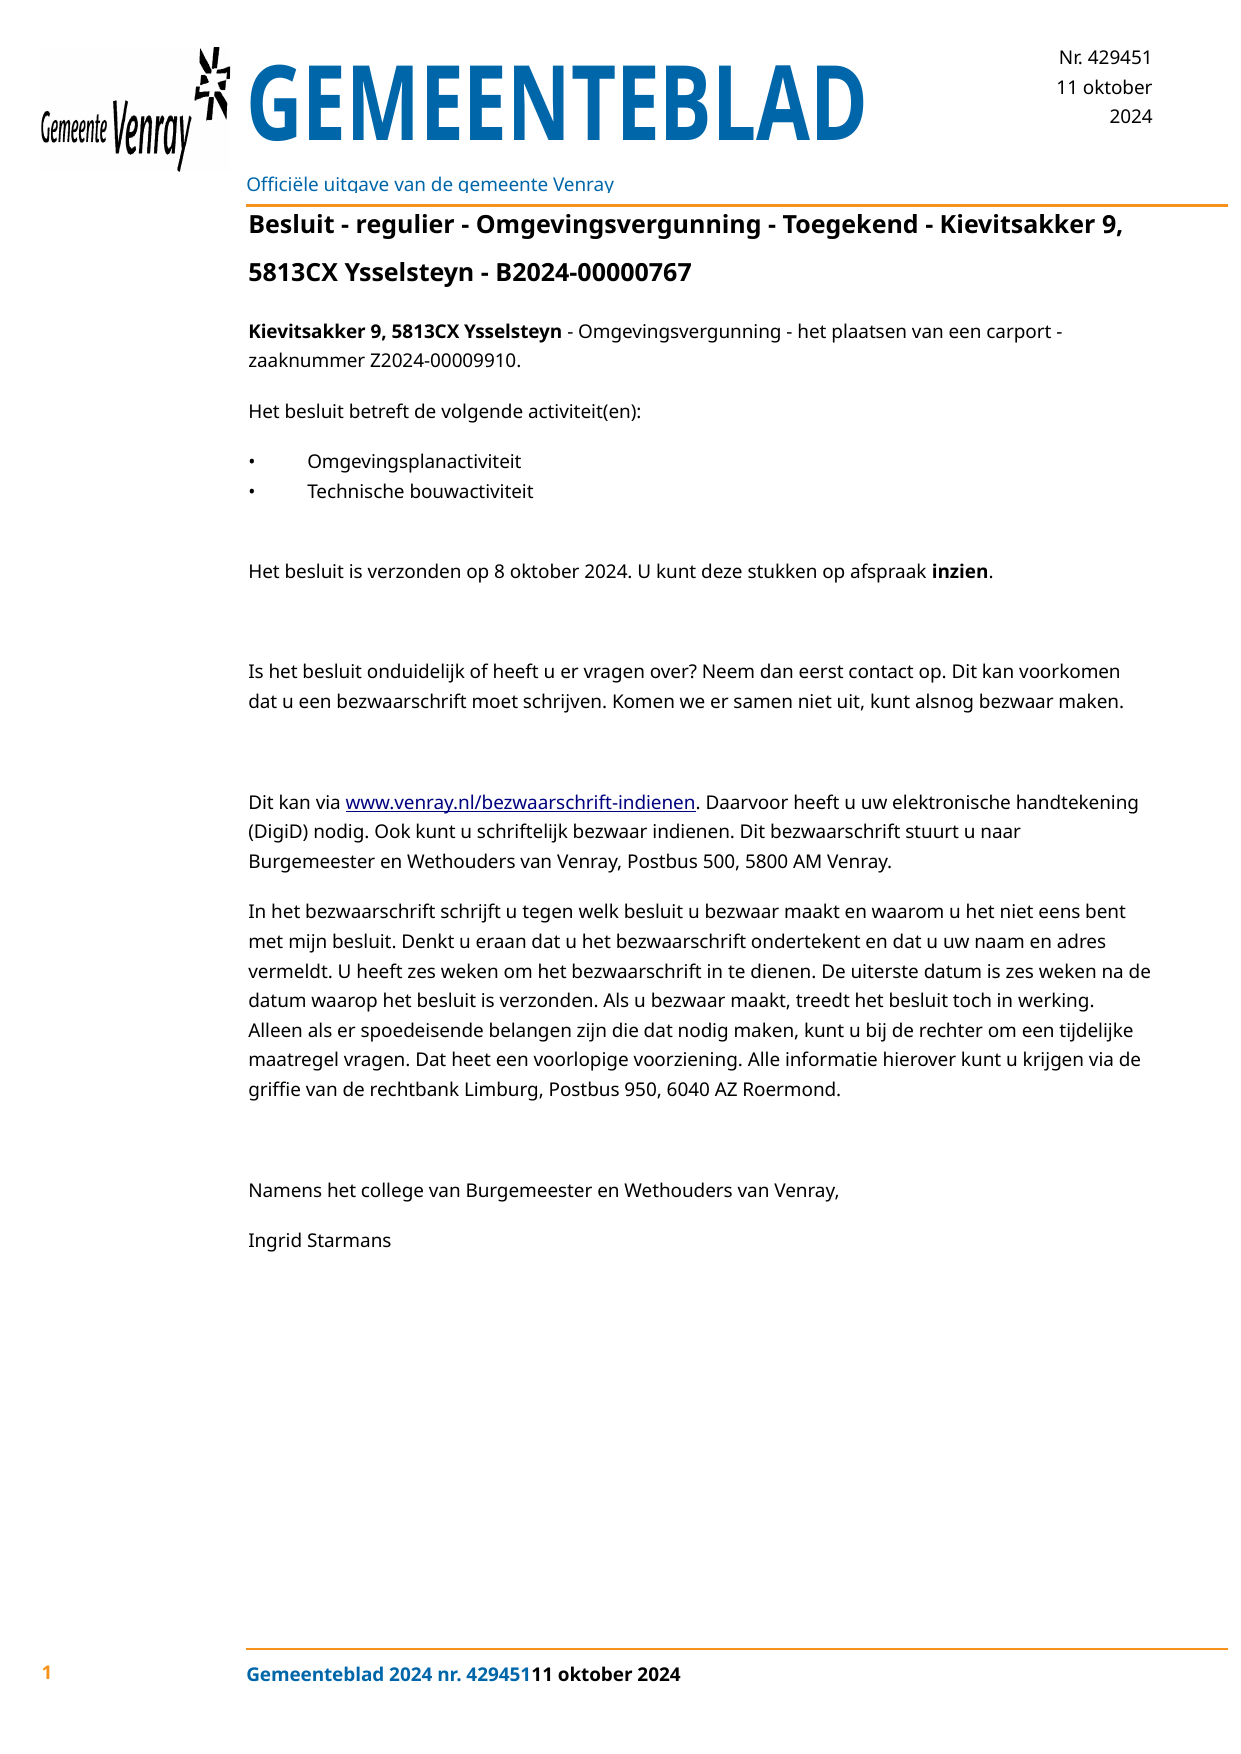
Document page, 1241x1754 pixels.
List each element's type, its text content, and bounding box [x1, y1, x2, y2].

picture [41, 47, 231, 172]
text In het bezwaarschrift schrijft u tegen welk besluit u bezwaar maakt en waarom u het niet eens bent met mijn besluit. Denkt u eraan dat u het bezwaarschrift ondertekent en dat u uw naam en adres vermeldt. U heeft zes weken om het bezwaarschrift in te dienen. De uiterste datum is zes weken na de datum waarop het besluit is verzonden. Als u bezwaar maakt, treedt het besluit toch in werking. Alleen als er spoedeisende belangen zijn die dat nodig maken, kunt u bij de rechter om een tijdelijke maatregel vragen. Dat heet een voorlopige voorziening. Alle informatie hierover kunt u krijgen via de griffie van de rechtbank Limburg, Postbus 950, 6040 AZ Roermond. [248, 899, 1152, 1102]
text Ingrid Starmans [248, 1227, 1152, 1253]
text Namens het college van Burgemeester en Wethouders van Venray, [248, 1177, 1152, 1203]
text Is het besluit onduidelijk of heeft u er vragen over? Neem dan eerst contact op. Dit kan voorkomen dat u een bezwaarschrift moet schrijven. Komen we er samen niet uit, kunt alsnog bezwaar maken. [248, 659, 1152, 714]
text Het besluit betreft de volgende activiteit(en): [248, 398, 1152, 424]
text Kievitsakker 9, 5813CX Ysselsteyn - Omgevingsvergunning - het plaatsen van een carport - zaaknummer Z2024-00009910. [248, 318, 1152, 373]
list Technische bouwactiviteit [248, 478, 1152, 504]
list Omgevingsplanactiviteit [248, 448, 1152, 474]
text Dit kan via www.venray.nl/bezwaarschrift-indienen. Daarvoor heeft u uw elektronische handtekening (DigiD) nodig. Ook kunt u schriftelijk bezwaar indienen. Dit bezwaarschrift stuurt u naar Burgemeester en Wethouders van Venray, Postbus 500, 5800 AM Venray. [248, 789, 1152, 874]
text Besluit - regulier - Omgevingsvergunning - Toegekend - Kievitsakker 9, 5813CX Ysselsteyn - B2024-00000767 [248, 207, 1152, 288]
text Het besluit is verzonden op 8 oktober 2024. U kunt deze stukken op afspraak inzien. [248, 558, 1152, 584]
